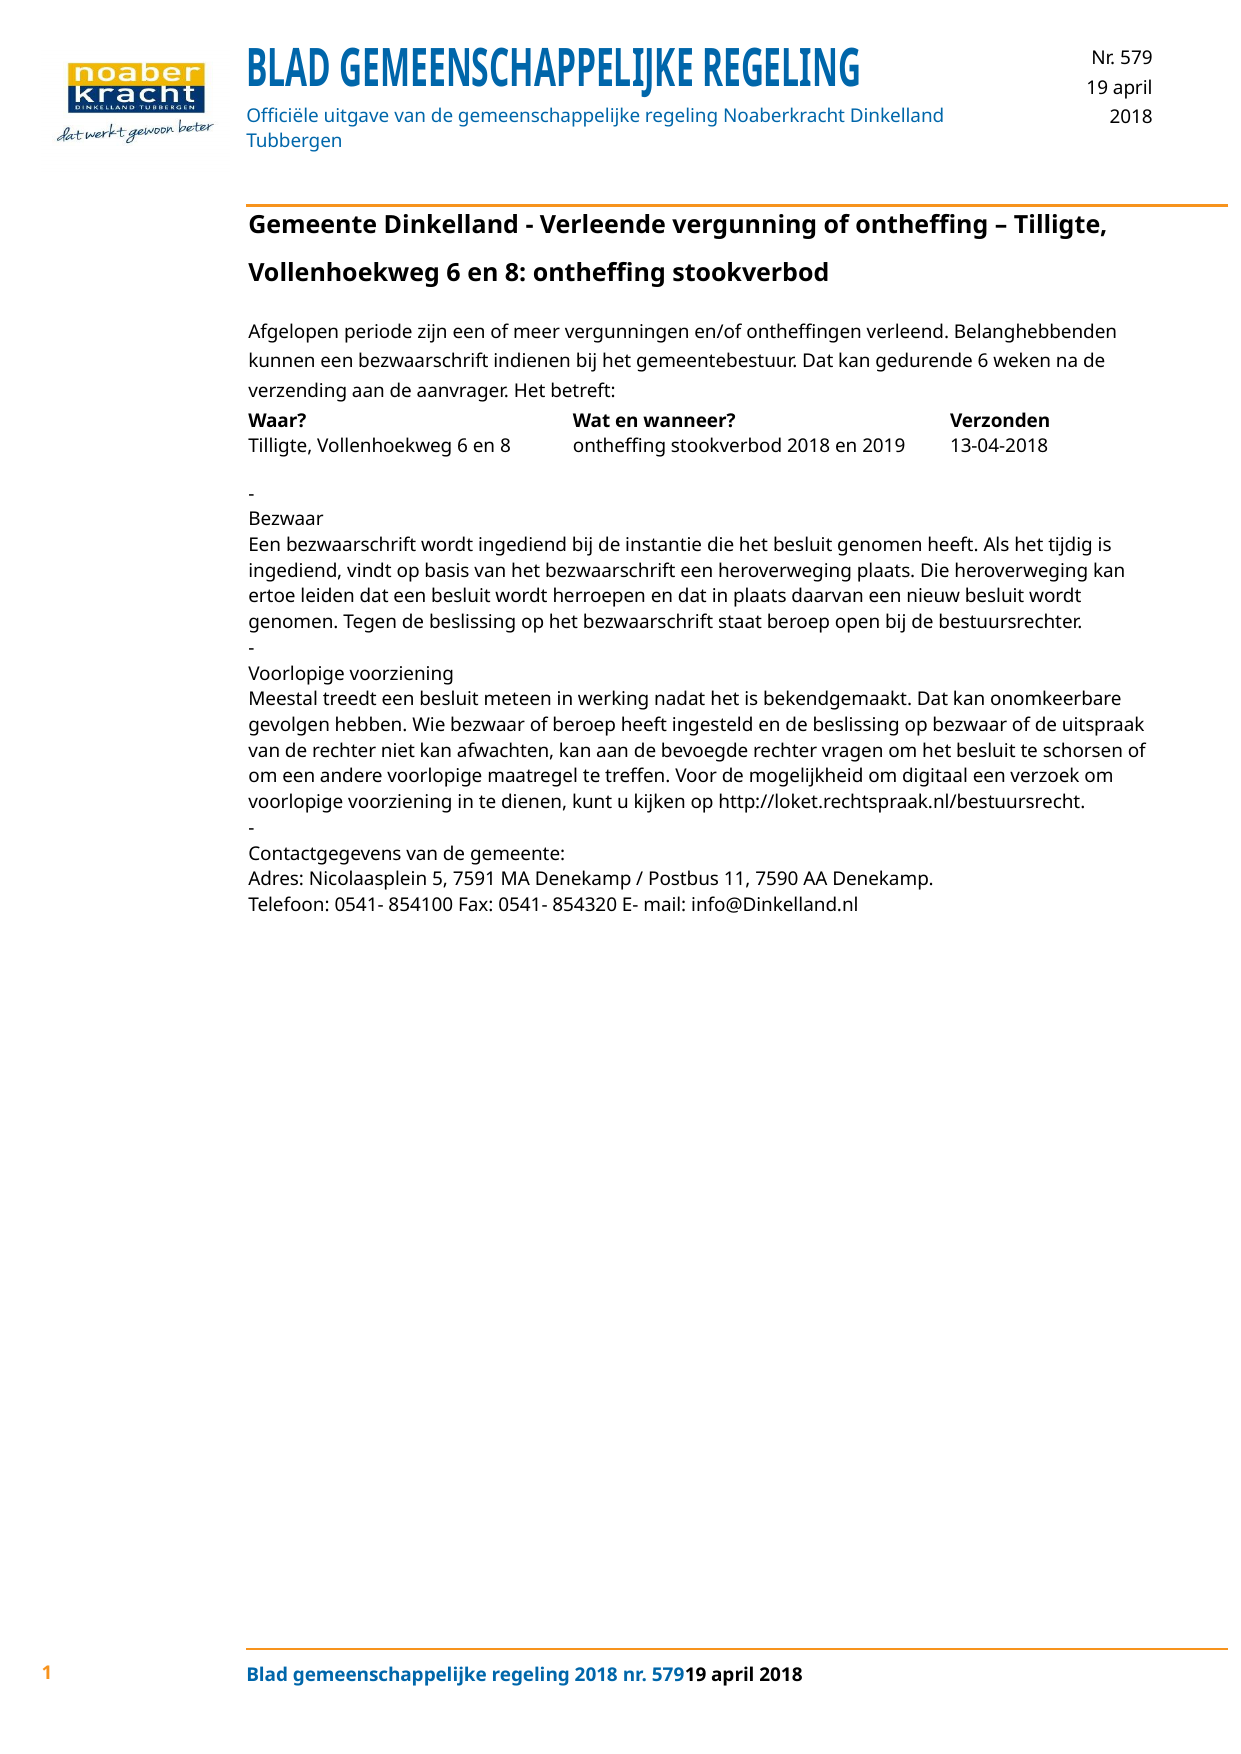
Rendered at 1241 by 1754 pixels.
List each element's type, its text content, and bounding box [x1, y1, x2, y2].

table_header Wat en wanneer? [573, 407, 950, 432]
table_header Waar? [248, 407, 573, 432]
text Voorlopige voorziening [248, 660, 1152, 686]
text Telefoon: 0541- 854100 Fax: 0541- 854320 E- mail: info@Dinkelland.nl [248, 891, 1152, 917]
text - [248, 480, 1152, 505]
text - [248, 814, 1152, 840]
text Gemeente Dinkelland - Verleende vergunning of ontheffing – Tilligte, Vollenhoekweg 6 en 8: ontheffing stookverbod [248, 207, 1152, 288]
table_cell Tilligte, Vollenhoekweg 6 en 8 [248, 433, 573, 458]
text Adres: Nicolaasplein 5, 7591 MA Denekamp / Postbus 11, 7590 AA Denekamp. [248, 866, 1152, 891]
text Contactgegevens van de gemeente: [248, 840, 1152, 866]
table_header Verzonden [950, 407, 1152, 432]
text Meestal treedt een besluit meteen in werking nadat het is bekendgemaakt. Dat kan onomkeerbare gevolgen hebben. Wie bezwaar of beroep heeft ingesteld en de beslissing op bezwaar of de uitspraak van de rechter niet kan afwachten, kan aan de bevoegde rechter vragen om het besluit te schorsen of om een andere voorlopige maatregel te treffen. Voor de mogelijkheid om digitaal een verzoek om voorlopige voorziening in te dienen, kunt u kijken op http://loket.rechtspraak.nl/bestuursrecht. [248, 686, 1152, 814]
table_cell ontheffing stookverbod 2018 en 2019 [573, 433, 950, 458]
text - [248, 634, 1152, 660]
picture [41, 47, 231, 172]
text Een bezwaarschrift wordt ingediend bij de instantie die het besluit genomen heeft. Als het tijdig is ingediend, vindt op basis van het bezwaarschrift een heroverweging plaats. Die heroverweging kan ertoe leiden dat een besluit wordt herroepen en dat in plaats daarvan een nieuw besluit wordt genomen. Tegen de beslissing op het bezwaarschrift staat beroep open bij de bestuursrechter. [248, 531, 1152, 634]
table_cell 13-04-2018 [950, 433, 1152, 458]
text Bezwaar [248, 505, 1152, 531]
text Afgelopen periode zijn een of meer vergunningen en/of ontheffingen verleend. Belanghebbenden kunnen een bezwaarschrift indienen bij het gemeentebestuur. Dat kan gedurende 6 weken na de verzending aan de aanvrager. Het betreft: [248, 318, 1152, 403]
